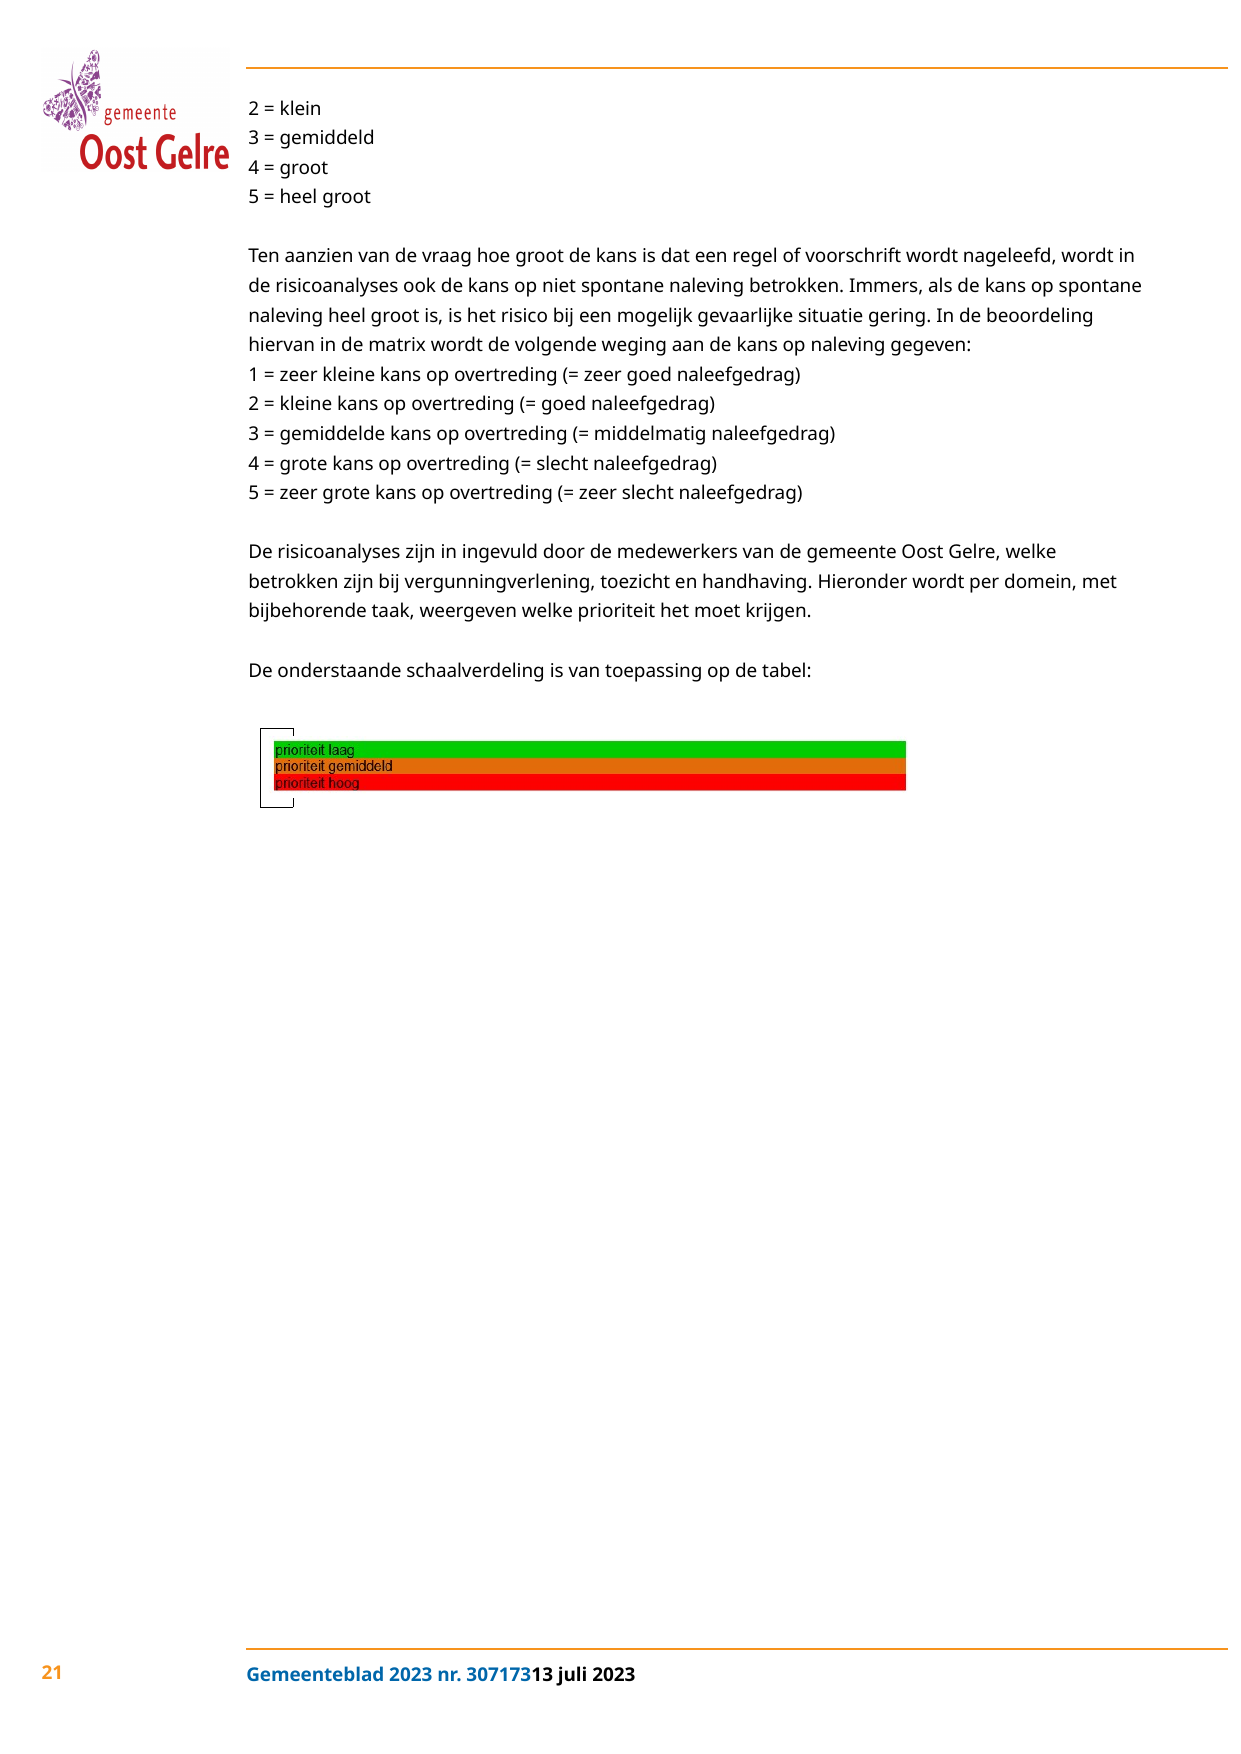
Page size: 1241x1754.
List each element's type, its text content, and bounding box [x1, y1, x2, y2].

picture [41, 47, 231, 172]
text 1 = zeer kleine kans op overtreding (= zeer goed naleefgedrag) [248, 361, 1152, 387]
picture [268, 736, 918, 798]
text Ten aanzien van de vraag hoe groot de kans is dat een regel of voorschrift wordt nageleefd, wordt in de risicoanalyses ook de kans op niet spontane naleving betrokken. Immers, als de kans op spontane naleving heel groot is, is het risico bij een mogelijk gevaarlijke situatie gering. In de beoordeling hiervan in de matrix wordt de volgende weging aan de kans op naleving gegeven: [248, 243, 1152, 357]
text De onderstaande schaalverdeling is van toepassing op de tabel: [248, 657, 1152, 683]
text 5 = heel groot [248, 183, 1152, 209]
text 5 = zeer grote kans op overtreding (= zeer slecht naleefgedrag) [248, 479, 1152, 505]
text De risicoanalyses zijn in ingevuld door de medewerkers van de gemeente Oost Gelre, welke betrokken zijn bij vergunningverlening, toezicht en handhaving. Hieronder wordt per domein, met bijbehorende taak, weergeven welke prioriteit het moet krijgen. [248, 538, 1152, 623]
text 2 = kleine kans op overtreding (= goed naleefgedrag) [248, 391, 1152, 416]
text 4 = grote kans op overtreding (= slecht naleefgedrag) [248, 450, 1152, 476]
text 4 = groot [248, 154, 1152, 180]
text 3 = gemiddelde kans op overtreding (= middelmatig naleefgedrag) [248, 420, 1152, 446]
text 3 = gemiddeld [248, 124, 1152, 150]
text 2 = klein [248, 95, 1152, 121]
